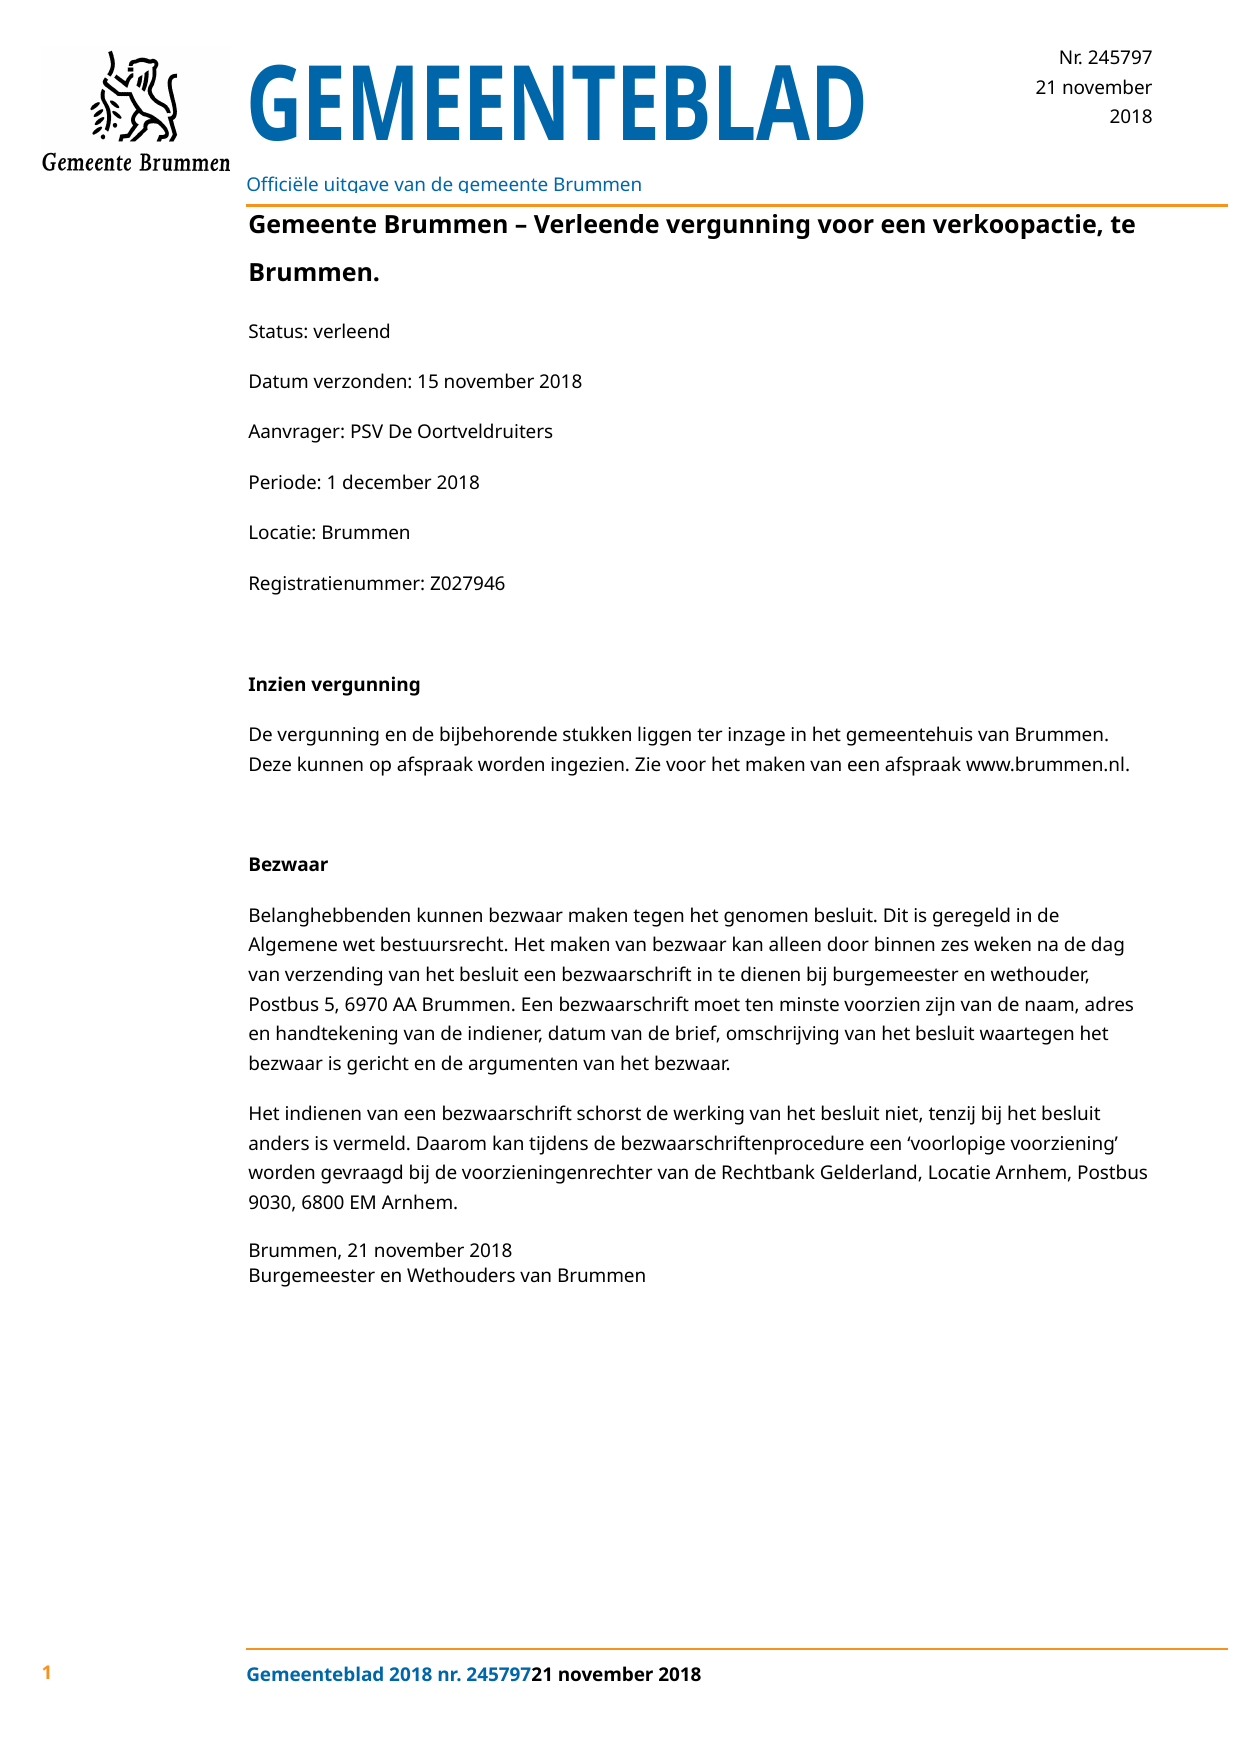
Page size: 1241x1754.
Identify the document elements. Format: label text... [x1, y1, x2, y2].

text Inzien vergunning [248, 671, 1152, 697]
text Gemeente Brummen – Verleende vergunning voor een verkoopactie, te Brummen. [248, 207, 1152, 288]
text Datum verzonden: 15 november 2018 [248, 368, 1152, 394]
text Status: verleend [248, 318, 1152, 344]
text Het indienen van een bezwaarschrift schorst de werking van het besluit niet, tenzij bij het besluit anders is vermeld. Daarom kan tijdens de bezwaarschriftenprocedure een ‘voorlopige voorziening’ worden gevraagd bij de voorzieningenrechter van de Rechtbank Gelderland, Locatie Arnhem, Postbus 9030, 6800 EM Arnhem. [248, 1100, 1152, 1215]
text De vergunning en de bijbehorende stukken liggen ter inzage in het gemeentehuis van Brummen. Deze kunnen op afspraak worden ingezien. Zie voor het maken van een afspraak www.brummen.nl. [248, 721, 1152, 777]
text Belanghebbenden kunnen bezwaar maken tegen het genomen besluit. Dit is geregeld in de Algemene wet bestuursrecht. Het maken van bezwaar kan alleen door binnen zes weken na de dag van verzending van het besluit een bezwaarschrift in te dienen bij burgemeester en wethouder, Postbus 5, 6970 AA Brummen. Een bezwaarschrift moet ten minste voorzien zijn van de naam, adres en handtekening van de indiener, datum van de brief, omschrijving van het besluit waartegen het bezwaar is gericht en de argumenten van het bezwaar. [248, 902, 1152, 1076]
picture [41, 47, 231, 172]
text Brummen, 21 november 2018 [248, 1237, 1152, 1263]
text Aanvrager: PSV De Oortveldruiters [248, 419, 1152, 444]
text Periode: 1 december 2018 [248, 469, 1152, 495]
text Locatie: Brummen [248, 519, 1152, 545]
text Registratienummer: Z027946 [248, 570, 1152, 596]
text Burgemeester en Wethouders van Brummen [248, 1263, 1152, 1288]
text Bezwaar [248, 852, 1152, 877]
